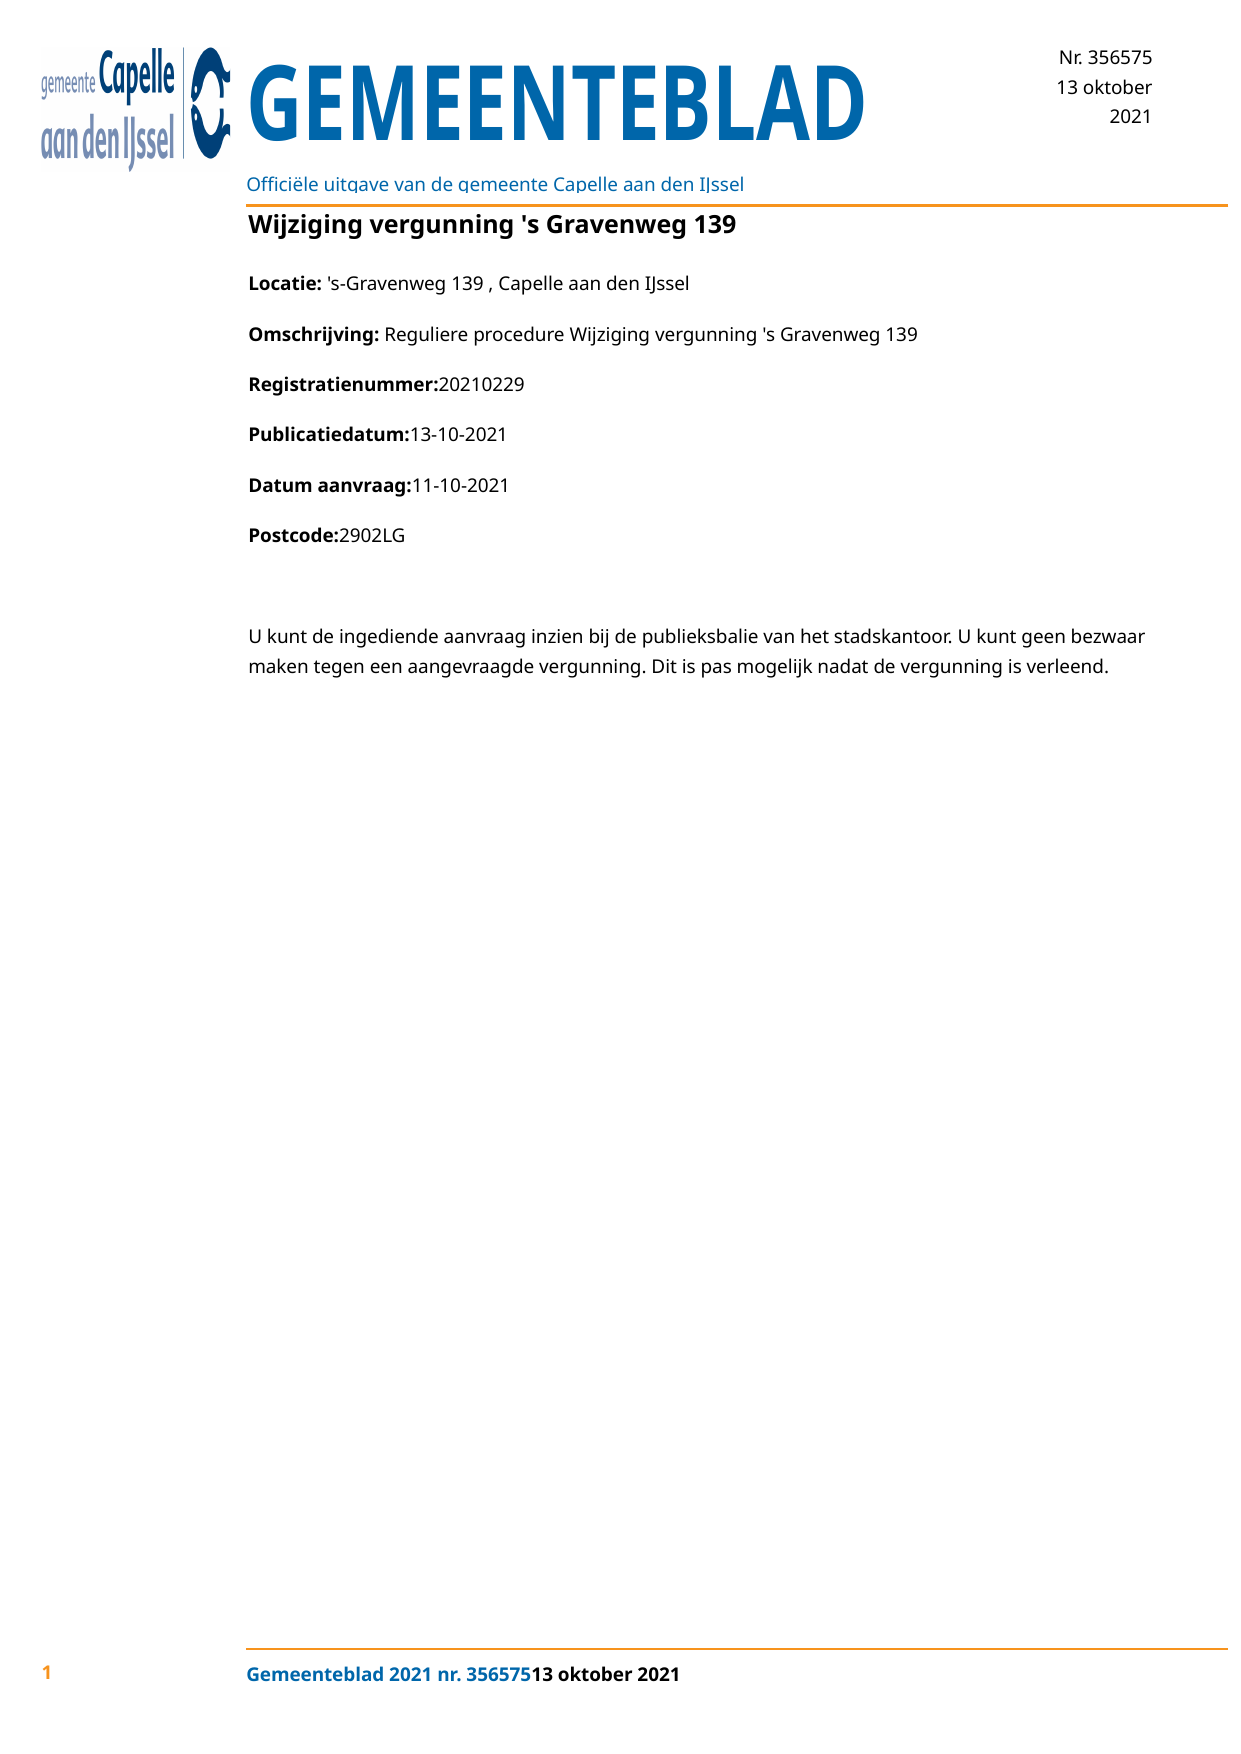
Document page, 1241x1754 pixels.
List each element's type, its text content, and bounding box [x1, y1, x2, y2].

text Datum aanvraag:11-10-2021 [248, 472, 1152, 498]
text Wijziging vergunning 's Gravenweg 139 [248, 207, 1152, 241]
text Publicatiedatum:13-10-2021 [248, 422, 1152, 447]
picture [41, 47, 231, 172]
text Postcode:2902LG [248, 522, 1152, 548]
text Registratienummer:20210229 [248, 371, 1152, 397]
text Omschrijving: Reguliere procedure Wijziging vergunning 's Gravenweg 139 [248, 321, 1152, 346]
text U kunt de ingediende aanvraag inzien bij de publieksbalie van het stadskantoor. U kunt geen bezwaar maken tegen een aangevraagde vergunning. Dit is pas mogelijk nadat de vergunning is verleend. [248, 623, 1152, 678]
text Locatie: 's-Gravenweg 139 , Capelle aan den IJssel [248, 270, 1152, 296]
